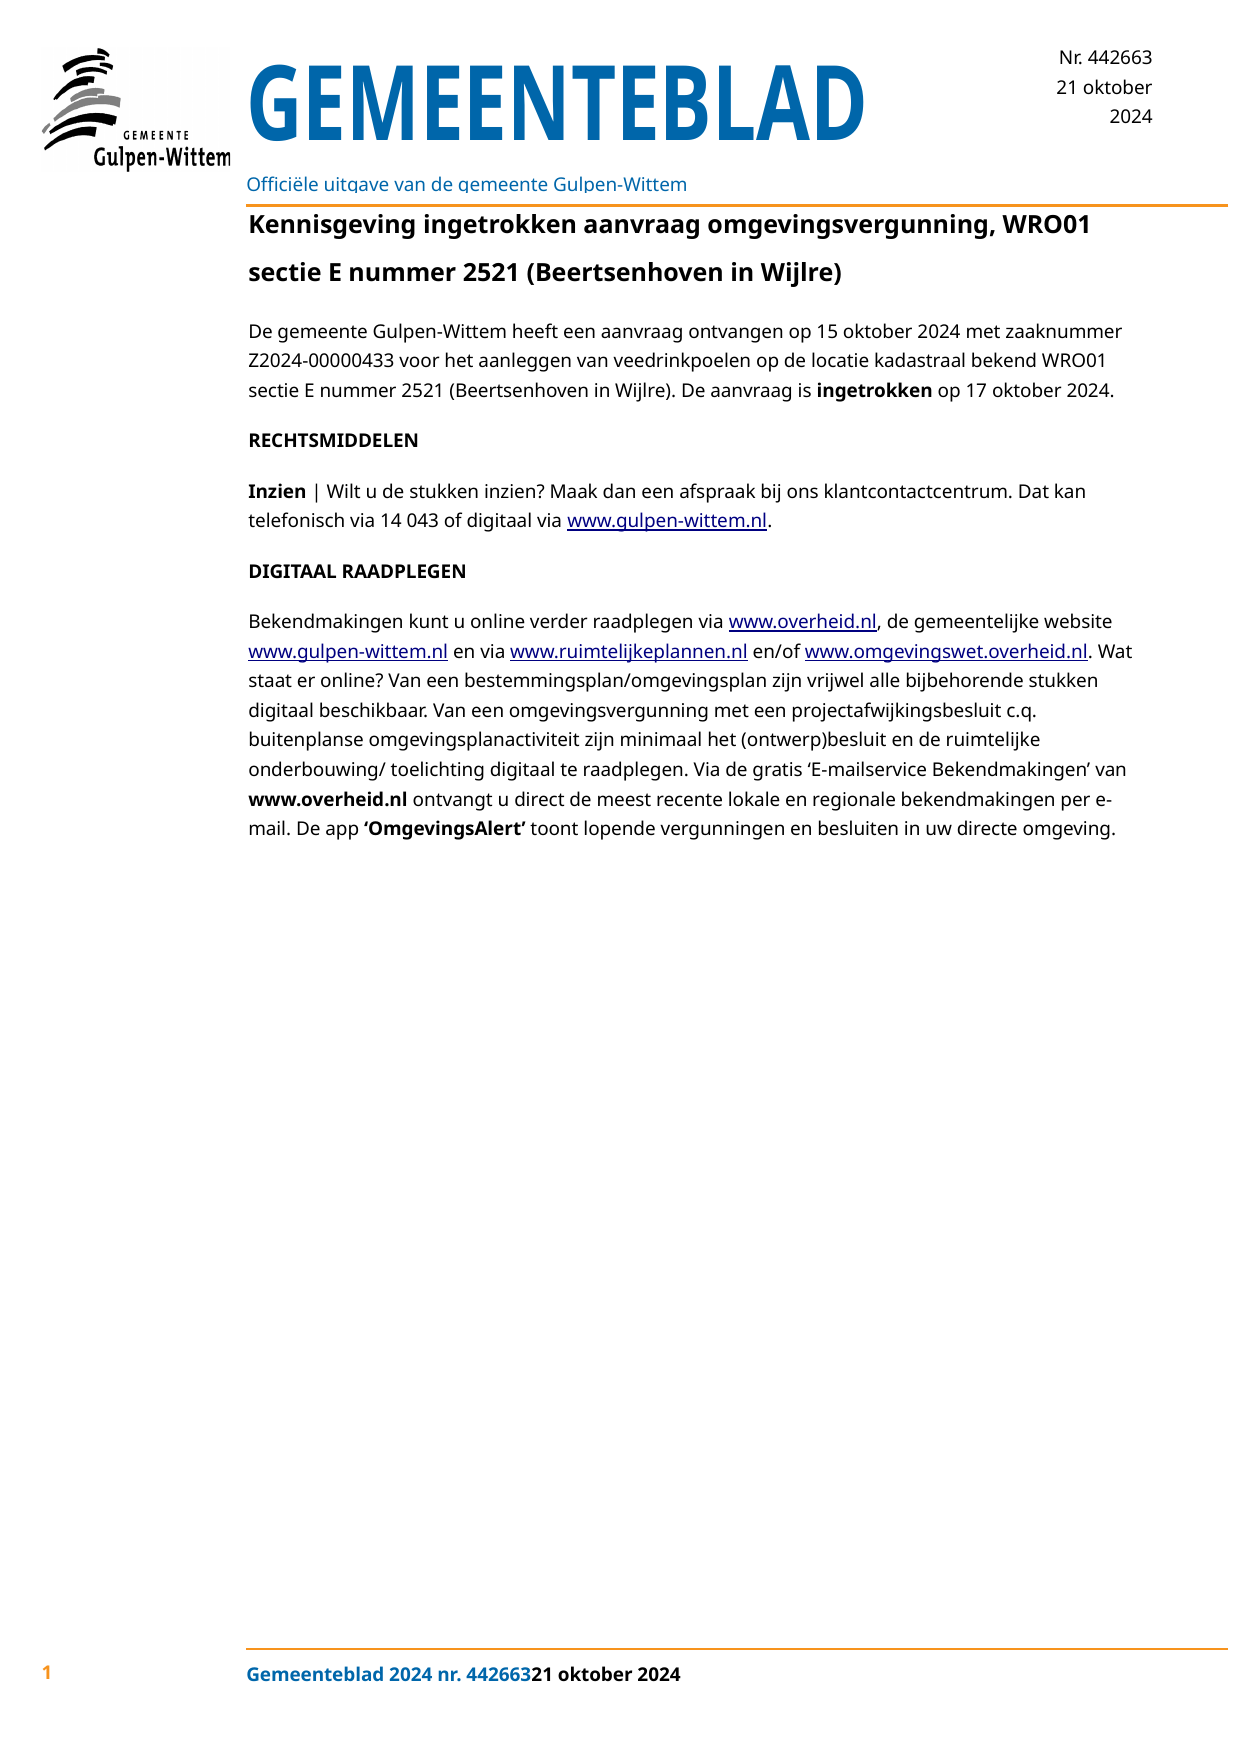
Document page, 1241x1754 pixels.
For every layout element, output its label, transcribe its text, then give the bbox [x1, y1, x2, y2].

text Bekendmakingen kunt u online verder raadplegen via www.overheid.nl, de gemeentelijke website www.gulpen-wittem.nl en via www.ruimtelijkeplannen.nl en/of www.omgevingswet.overheid.nl. Wat staat er online? Van een bestemmingsplan/omgevingsplan zijn vrijwel alle bijbehorende stukken digitaal beschikbaar. Van een omgevingsvergunning met een projectafwijkingsbesluit c.q. buitenplanse omgevingsplanactiviteit zijn minimaal het (ontwerp)besluit en de ruimtelijke onderbouwing/ toelichting digitaal te raadplegen. Via de gratis ‘E-mailservice Bekendmakingen’ van www.overheid.nl ontvangt u direct de meest recente lokale en regionale bekendmakingen per e-mail. De app ‘OmgevingsAlert’ toont lopende vergunningen en besluiten in uw directe omgeving. [248, 608, 1152, 841]
picture [41, 47, 231, 172]
text De gemeente Gulpen-Wittem heeft een aanvraag ontvangen op 15 oktober 2024 met zaaknummer Z2024-00000433 voor het aanleggen van veedrinkpoelen op de locatie kadastraal bekend WRO01 sectie E nummer 2521 (Beertsenhoven in Wijlre). De aanvraag is ingetrokken op 17 oktober 2024. [248, 318, 1152, 403]
text Inzien | Wilt u de stukken inzien? Maak dan een afspraak bij ons klantcontactcentrum. Dat kan telefonisch via 14 043 of digitaal via www.gulpen-wittem.nl. [248, 478, 1152, 533]
text Kennisgeving ingetrokken aanvraag omgevingsvergunning, WRO01 sectie E nummer 2521 (Beertsenhoven in Wijlre) [248, 207, 1152, 288]
text RECHTSMIDDELEN [248, 427, 1152, 453]
text DIGITAAL RAADPLEGEN [248, 558, 1152, 584]
